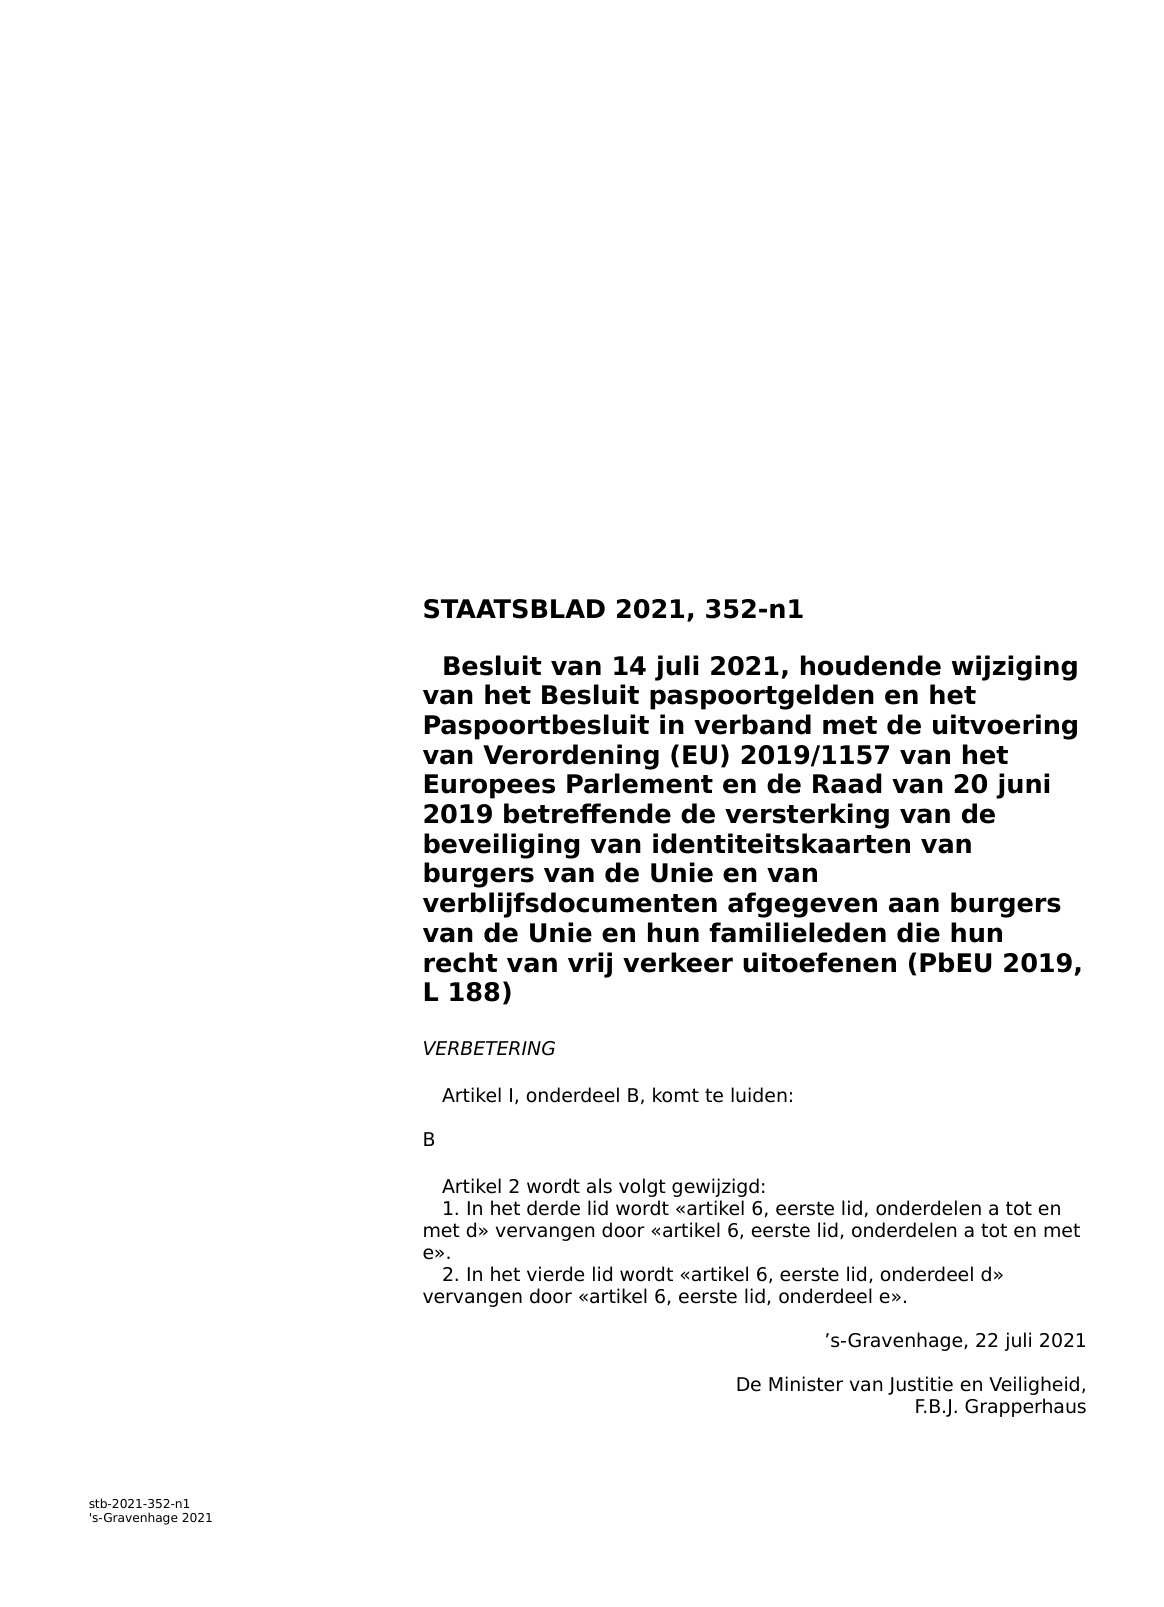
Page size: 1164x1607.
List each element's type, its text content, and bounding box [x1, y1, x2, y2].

text Besluit van 14 juli 2021, houdende wijziging van het Besluit paspoortgelden en het Paspoortbesluit in verband met de uitvoering van Verordening (EU) 2019/1157 van het Europees Parlement en de Raad van 20 juni 2019 betreffende de versterking van de beveiliging van identiteitskaarten van burgers van de Unie en van verblijfsdocumenten afgegeven aan burgers van de Unie en hun familieleden die hun recht van vrij verkeer uitoefenen (PbEU 2019, L 188) [422, 651, 1087, 1008]
text 1. In het derde lid wordt «artikel 6, eerste lid, onderdelen a tot en met d» vervangen door «artikel 6, eerste lid, onderdelen a tot en met e». [422, 1198, 1087, 1264]
text 's-Gravenhage 2021 [88, 1511, 323, 1525]
text 2. In het vierde lid wordt «artikel 6, eerste lid, onderdeel d» vervangen door «artikel 6, eerste lid, onderdeel e». [422, 1264, 1087, 1308]
text stb-2021-352-n1 [88, 1497, 323, 1511]
text Artikel I, onderdeel B, komt te luiden: [422, 1085, 1087, 1107]
subtitle B [422, 1129, 1087, 1151]
subtitle VERBETERING [422, 1038, 1087, 1060]
text Artikel 2 wordt als volgt gewijzigd: [422, 1176, 1087, 1198]
subtitle STAATSBLAD 2021, 352-n1 [422, 595, 1087, 625]
text De Minister van Justitie en Veiligheid, F.B.J. Grapperhaus [422, 1374, 1087, 1418]
text ’s-Gravenhage, 22 juli 2021 [422, 1330, 1087, 1352]
